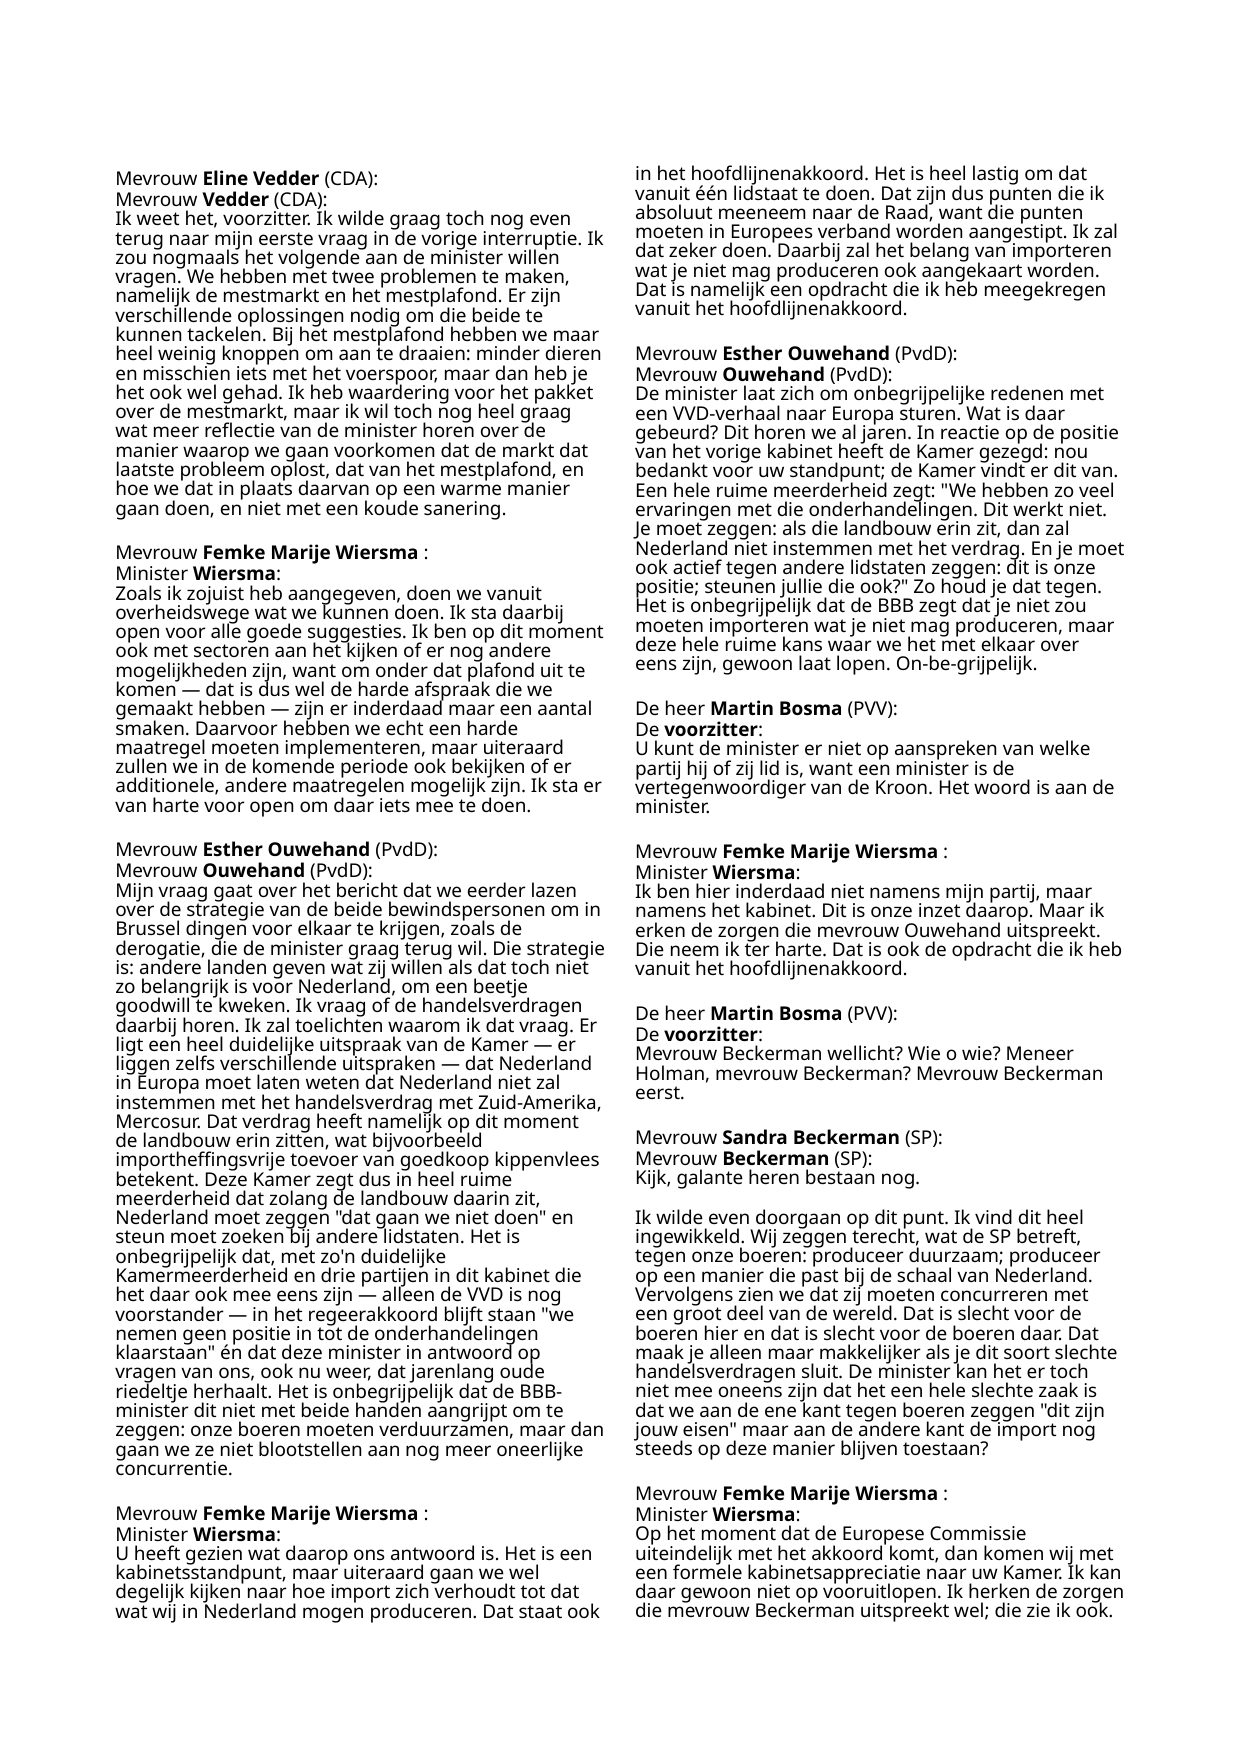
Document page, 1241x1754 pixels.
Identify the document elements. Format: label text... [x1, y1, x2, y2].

text Mevrouw Vedder (CDA): [115, 191, 605, 210]
text Minister Wiersma: [635, 1506, 1125, 1525]
text Ik ben hier inderdaad niet namens mijn partij, maar namens het kabinet. Dit is onze inzet daarop. Maar ik erken de zorgen die mevrouw Ouwehand uitspreekt. Die neem ik ter harte. Dat is ook de opdracht die ik heb vanuit het hoofdlijnenakkoord. [635, 883, 1125, 979]
text De minister laat zich om onbegrijpelijke redenen met een VVD-verhaal naar Europa sturen. Wat is daar gebeurd? Dit horen we al jaren. In reactie op de positie van het vorige kabinet heeft de Kamer gezegd: nou bedankt voor uw standpunt; de Kamer vindt er dit van. Een hele ruime meerderheid zegt: "We hebben zo veel ervaringen met die onderhandelingen. Dit werkt niet. Je moet zeggen: als die landbouw erin zit, dan zal Nederland niet instemmen met het verdrag. En je moet ook actief tegen andere lidstaten zeggen: dit is onze positie; steunen jullie die ook?" Zo houd je dat tegen. Het is onbegrijpelijk dat de BBB zegt dat je niet zou moeten importeren wat je niet mag produceren, maar deze hele ruime kans waar we het met elkaar over eens zijn, gewoon laat lopen. On-be-grijpelijk. [635, 385, 1125, 674]
text Mevrouw Sandra Beckerman (SP): [635, 1124, 1125, 1150]
text Zoals ik zojuist heb aangegeven, doen we vanuit overheidswege wat we kunnen doen. Ik sta daarbij open voor alle goede suggesties. Ik ben op dit moment ook met sectoren aan het kijken of er nog andere mogelijkheden zijn, want om onder dat plafond uit te komen — dat is dus wel de harde afspraak die we gemaakt hebben — zijn er inderdaad maar een aantal smaken. Daarvoor hebben we echt een harde maatregel moeten implementeren, maar uiteraard zullen we in de komende periode ook bekijken of er additionele, andere maatregelen mogelijk zijn. Ik sta er van harte voor open om daar iets mee te doen. [115, 584, 605, 816]
text U kunt de minister er niet op aanspreken van welke partij hij of zij lid is, want een minister is de vertegenwoordiger van de Kroon. Het woord is aan de minister. [635, 740, 1125, 817]
text Mevrouw Beckerman (SP): [635, 1150, 1125, 1169]
text Ik wilde even doorgaan op dit punt. Ik vind dit heel ingewikkeld. Wij zeggen terecht, wat de SP betreft, tegen onze boeren: produceer duurzaam; produceer op een manier die past bij de schaal van Nederland. Vervolgens zien we dat zij moeten concurreren met een groot deel van de wereld. Dat is slecht voor de boeren hier en dat is slecht voor de boeren daar. Dat maak je alleen maar makkelijker als je dit soort slechte handelsverdragen sluit. De minister kan het er toch niet mee oneens zijn dat het een hele slechte zaak is dat we aan de ene kant tegen boeren zeggen "dit zijn jouw eisen" maar aan de andere kant de import nog steeds op deze manier blijven toestaan? [635, 1209, 1125, 1459]
text Mevrouw Femke Marije Wiersma : [115, 1500, 605, 1526]
text Mevrouw Esther Ouwehand (PvdD): [115, 837, 605, 862]
text De heer Martin Bosma (PVV): [635, 695, 1125, 721]
text U heeft gezien wat daarop ons antwoord is. Het is een kabinetsstandpunt, maar uiteraard gaan we wel degelijk kijken naar hoe import zich verhoudt tot dat wat wij in Nederland mogen produceren. Dat staat ook [115, 1545, 605, 1622]
text Mevrouw Ouwehand (PvdD): [115, 862, 605, 882]
text Mevrouw Femke Marije Wiersma : [635, 838, 1125, 864]
text Mevrouw Eline Vedder (CDA): [115, 165, 605, 191]
text De voorzitter: [635, 1026, 1125, 1045]
text De heer Martin Bosma (PVV): [635, 1000, 1125, 1026]
text Kijk, galante heren bestaan nog. [635, 1169, 1125, 1188]
text Minister Wiersma: [115, 1526, 605, 1545]
text in het hoofdlijnenakkoord. Het is heel lastig om dat vanuit één lidstaat te doen. Dat zijn dus punten die ik absoluut meeneem naar de Raad, want die punten moeten in Europees verband worden aangestipt. Ik zal dat zeker doen. Daarbij zal het belang van importeren wat je niet mag produceren ook aangekaart worden. Dat is namelijk een opdracht die ik heb meegekregen vanuit het hoofdlijnenakkoord. [635, 165, 1125, 319]
text Mevrouw Femke Marije Wiersma : [635, 1480, 1125, 1506]
text Mijn vraag gaat over het bericht dat we eerder lazen over de strategie van de beide bewindspersonen om in Brussel dingen voor elkaar te krijgen, zoals de derogatie, die de minister graag terug wil. Die strategie is: andere landen geven wat zij willen als dat toch niet zo belangrijk is voor Nederland, om een beetje goodwill te kweken. Ik vraag of de handelsverdragen daarbij horen. Ik zal toelichten waarom ik dat vraag. Er ligt een heel duidelijke uitspraak van de Kamer — er liggen zelfs verschillende uitspraken — dat Nederland in Europa moet laten weten dat Nederland niet zal instemmen met het handelsverdrag met Zuid-Amerika, Mercosur. Dat verdrag heeft namelijk op dit moment de landbouw erin zitten, wat bijvoorbeeld importheffingsvrije toevoer van goedkoop kippenvlees betekent. Deze Kamer zegt dus in heel ruime meerderheid dat zolang de landbouw daarin zit, Nederland moet zeggen "dat gaan we niet doen" en steun moet zoeken bij andere lidstaten. Het is onbegrijpelijk dat, met zo'n duidelijke Kamermeerderheid en drie partijen in dit kabinet die het daar ook mee eens zijn — alleen de VVD is nog voorstander — in het regeerakkoord blijft staan "we nemen geen positie in tot de onderhandelingen klaarstaan" én dat deze minister in antwoord op vragen van ons, ook nu weer, dat jarenlang oude riedeltje herhaalt. Het is onbegrijpelijk dat de BBB-minister dit niet met beide handen aangrijpt om te zeggen: onze boeren moeten verduurzamen, maar dan gaan we ze niet blootstellen aan nog meer oneerlijke concurrentie. [115, 882, 605, 1479]
text Op het moment dat de Europese Commissie uiteindelijk met het akkoord komt, dan komen wij met een formele kabinetsappreciatie naar uw Kamer. Ik kan daar gewoon niet op vooruitlopen. Ik herken de zorgen die mevrouw Beckerman uitspreekt wel; die zie ik ook. [635, 1525, 1125, 1622]
text Ik weet het, voorzitter. Ik wilde graag toch nog even terug naar mijn eerste vraag in de vorige interruptie. Ik zou nogmaals het volgende aan de minister willen vragen. We hebben met twee problemen te maken, namelijk de mestmarkt en het mestplafond. Er zijn verschillende oplossingen nodig om die beide te kunnen tackelen. Bij het mestplafond hebben we maar heel weinig knoppen om aan te draaien: minder dieren en misschien iets met het voerspoor, maar dan heb je het ook wel gehad. Ik heb waardering voor het pakket over de mestmarkt, maar ik wil toch nog heel graag wat meer reflectie van de minister horen over de manier waarop we gaan voorkomen dat de markt dat laatste probleem oplost, dat van het mestplafond, en hoe we dat in plaats daarvan op een warme manier gaan doen, en niet met een koude sanering. [115, 210, 605, 519]
text Mevrouw Femke Marije Wiersma : [115, 539, 605, 565]
text Mevrouw Ouwehand (PvdD): [635, 366, 1125, 385]
text Minister Wiersma: [635, 864, 1125, 883]
text De voorzitter: [635, 721, 1125, 740]
text Minister Wiersma: [115, 565, 605, 584]
text Mevrouw Beckerman wellicht? Wie o wie? Meneer Holman, mevrouw Beckerman? Mevrouw Beckerman eerst. [635, 1045, 1125, 1103]
text Mevrouw Esther Ouwehand (PvdD): [635, 340, 1125, 366]
